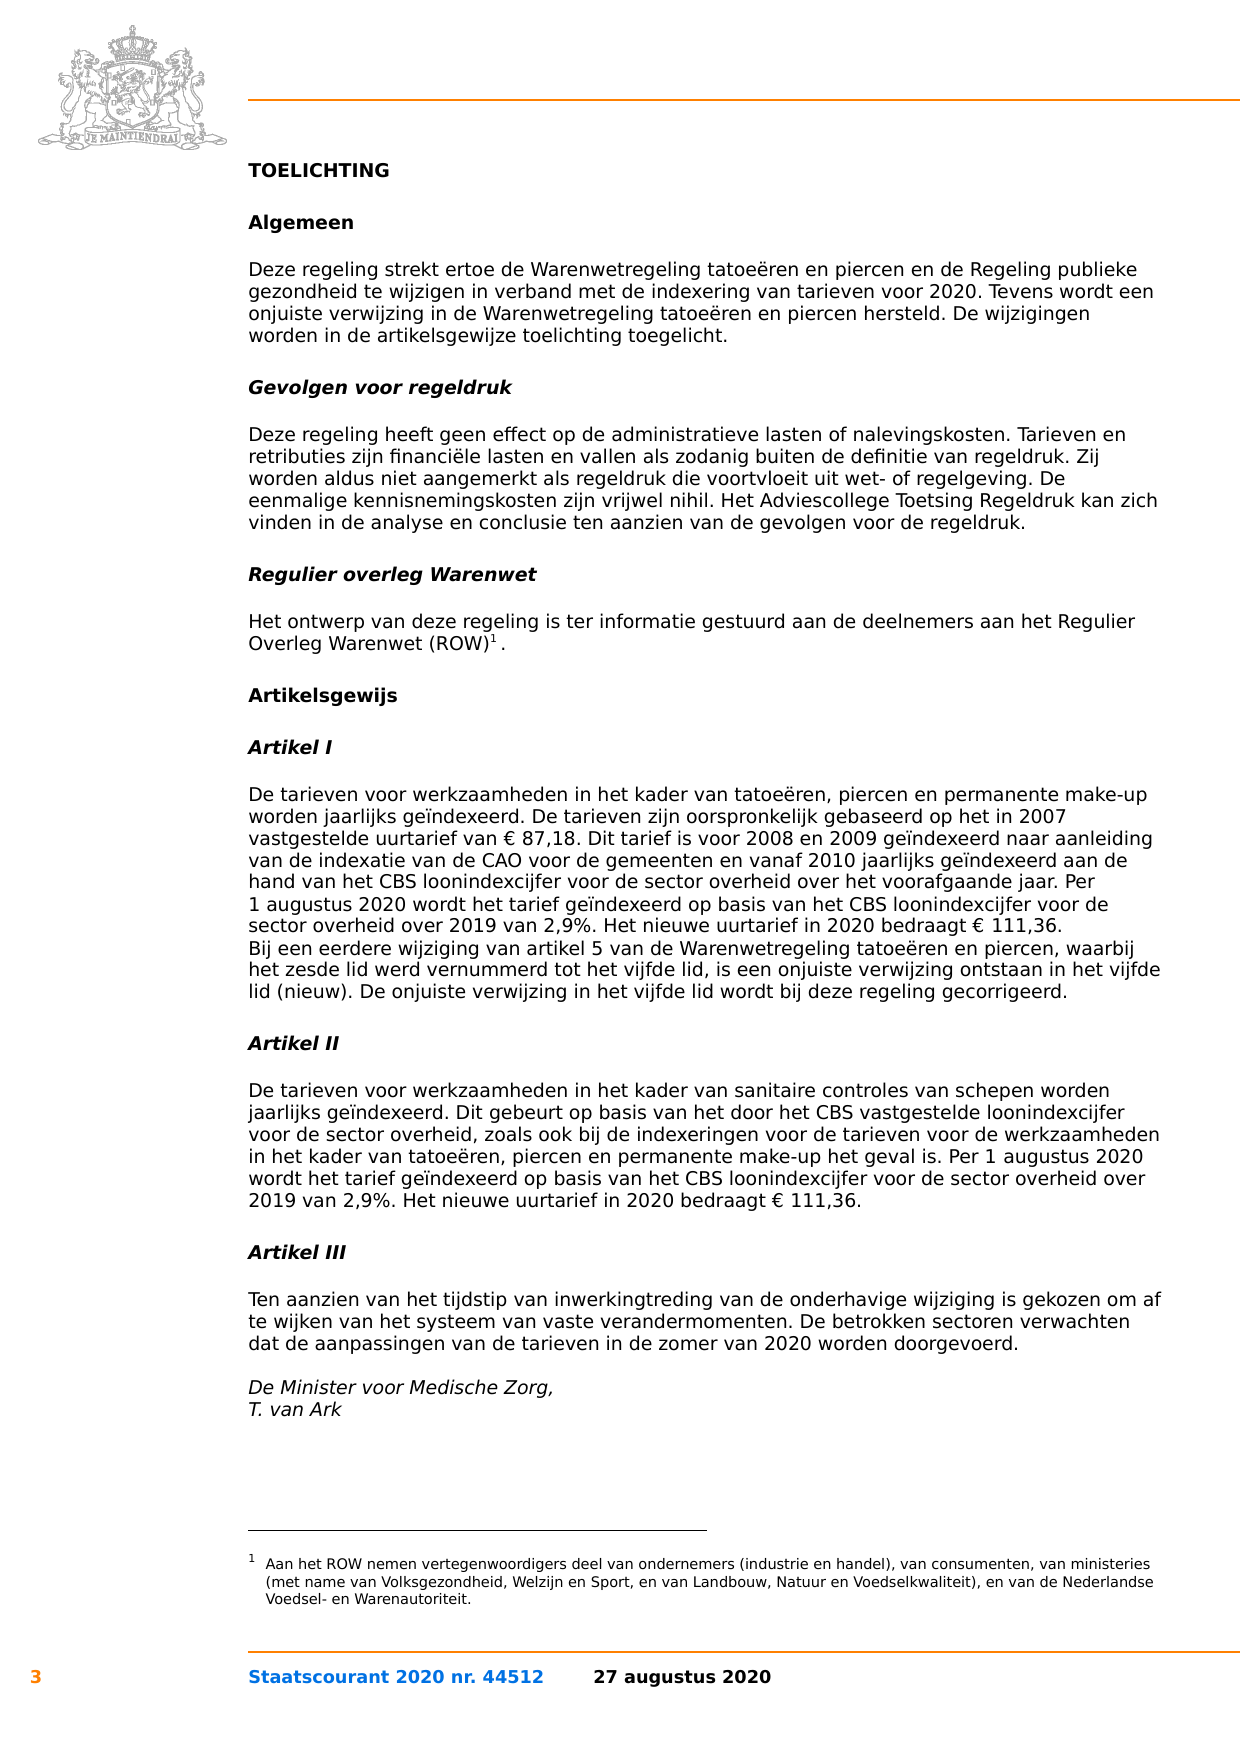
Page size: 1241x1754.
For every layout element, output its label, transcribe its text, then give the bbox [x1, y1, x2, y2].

text Ten aanzien van het tijdstip van inwerkingtreding van de onderhavige wijziging is gekozen om af te wijken van het systeem van vaste verandermomenten. De betrokken sectoren verwachten dat de aanpassingen van de tarieven in de zomer van 2020 worden doorgevoerd. [248, 1289, 1163, 1355]
picture [38, 25, 227, 150]
text Aan het ROW nemen vertegenwoordigers deel van ondernemers (industrie en handel), van consumenten, van ministeries (met name van Volksgezondheid, Welzijn en Sport, en van Landbouw, Natuur en Voedselkwaliteit), en van de Nederlandse Voedsel- en Warenautoriteit. [248, 1552, 1163, 1608]
subtitle Artikelsgewijs [248, 684, 1163, 707]
text Het ontwerp van deze regeling is ter informatie gestuurd aan de deelnemers aan het Regulier Overleg Warenwet (ROW). [248, 611, 1163, 654]
text De tarieven voor werkzaamheden in het kader van tatoeëren, piercen en permanente make-up worden jaarlijks geïndexeerd. De tarieven zijn oorspronkelijk gebaseerd op het in 2007 vastgestelde uurtarief van € 87,18. Dit tarief is voor 2008 en 2009 geïndexeerd naar aanleiding van de indexatie van de CAO voor de gemeenten en vanaf 2010 jaarlijks geïndexeerd aan de hand van het CBS loonindexcijfer voor de sector overheid over het voorafgaande jaar. Per 1 augustus 2020 wordt het tarief geïndexeerd op basis van het CBS loonindexcijfer voor de sector overheid over 2019 van 2,9%. Het nieuwe uurtarief in 2020 bedraagt € 111,36. [248, 783, 1163, 937]
text Deze regeling strekt ertoe de Warenwetregeling tatoeëren en piercen en de Regeling publieke gezondheid te wijzigen in verband met de indexering van tarieven voor 2020. Tevens wordt een onjuiste verwijzing in de Warenwetregeling tatoeëren en piercen hersteld. De wijzigingen worden in de artikelsgewijze toelichting toegelicht. [248, 259, 1163, 347]
subtitle TOELICHTING [248, 160, 1163, 182]
text Deze regeling heeft geen effect op de administratieve lasten of nalevingskosten. Tarieven en retributies zijn financiële lasten en vallen als zodanig buiten de definitie van regeldruk. Zij worden aldus niet aangemerkt als regeldruk die voortvloeit uit wet- of regelgeving. De eenmalige kennisnemingskosten zijn vrijwel nihil. Het Adviescollege Toetsing Regeldruk kan zich vinden in de analyse en conclusie ten aanzien van de gevolgen voor de regeldruk. [248, 424, 1163, 534]
subtitle Artikel III [248, 1242, 1163, 1264]
subtitle Algemeen [248, 212, 1163, 234]
subtitle Gevolgen voor regeldruk [248, 377, 1163, 399]
text Bij een eerdere wijziging van artikel 5 van de Warenwetregeling tatoeëren en piercen, waarbij het zesde lid werd vernummerd tot het vijfde lid, is een onjuiste verwijzing ontstaan in het vijfde lid (nieuw). De onjuiste verwijzing in het vijfde lid wordt bij deze regeling gecorrigeerd. [248, 937, 1163, 1003]
subtitle Artikel II [248, 1033, 1163, 1055]
subtitle Artikel I [248, 737, 1163, 758]
subtitle Regulier overleg Warenwet [248, 564, 1163, 586]
text De tarieven voor werkzaamheden in het kader van sanitaire controles van schepen worden jaarlijks geïndexeerd. Dit gebeurt op basis van het door het CBS vastgestelde loonindexcijfer voor de sector overheid, zoals ook bij de indexeringen voor de tarieven voor de werkzaamheden in het kader van tatoeëren, piercen en permanente make-up het geval is. Per 1 augustus 2020 wordt het tarief geïndexeerd op basis van het CBS loonindexcijfer voor de sector overheid over 2019 van 2,9%. Het nieuwe uurtarief in 2020 bedraagt € 111,36. [248, 1080, 1163, 1212]
text De Minister voor Medische Zorg, T. van Ark [248, 1377, 1163, 1421]
